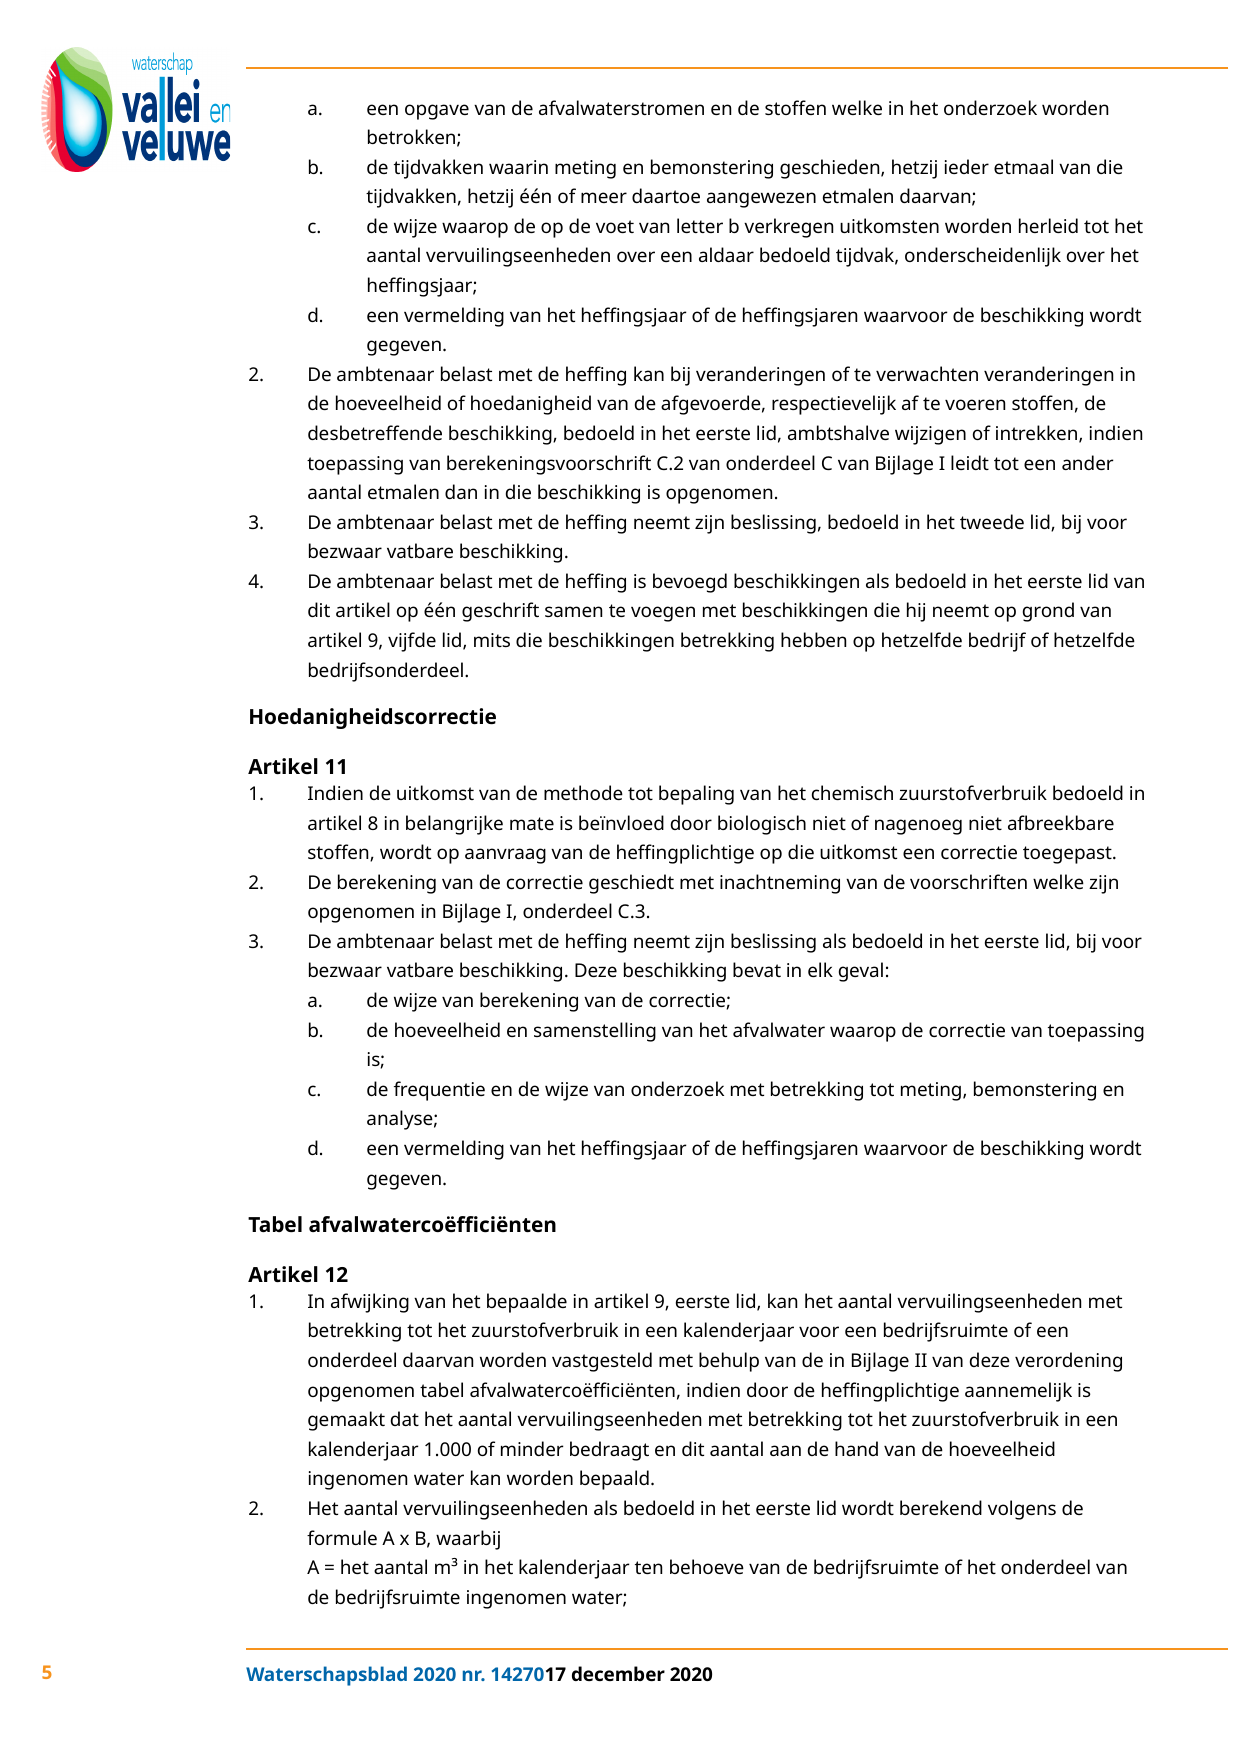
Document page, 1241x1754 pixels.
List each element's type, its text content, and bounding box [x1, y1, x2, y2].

list Het aantal vervuilingseenheden als bedoeld in het eerste lid wordt berekend volgens de formule A x B, waarbij [248, 1495, 1152, 1551]
list In afwijking van het bepaalde in artikel 9, eerste lid, kan het aantal vervuilingseenheden met betrekking tot het zuurstofverbruik in een kalenderjaar voor een bedrijfsruimte of een onderdeel daarvan worden vastgesteld met behulp van de in Bijlage II van deze verordening opgenomen tabel afvalwatercoëfficiënten, indien door de heffingplichtige aannemelijk is gemaakt dat het aantal vervuilingseenheden met betrekking tot het zuurstofverbruik in een kalenderjaar 1.000 of minder bedraagt en dit aantal aan de hand van de hoeveelheid ingenomen water kan worden bepaald. [248, 1288, 1152, 1491]
list de frequentie en de wijze van onderzoek met betrekking tot meting, bemonstering en analyse; [307, 1076, 1152, 1131]
list A = het aantal m³ in het kalenderjaar ten behoeve van de bedrijfsruimte of het onderdeel van de bedrijfsruimte ingenomen water; [248, 1554, 1152, 1610]
list de hoeveelheid en samenstelling van het afvalwater waarop de correctie van toepassing is; [307, 1017, 1152, 1072]
list De ambtenaar belast met de heffing neemt zijn beslissing als bedoeld in het eerste lid, bij voor bezwaar vatbare beschikking. Deze beschikking bevat in elk geval: [248, 928, 1152, 983]
list De ambtenaar belast met de heffing kan bij veranderingen of te verwachten veranderingen in de hoeveelheid of hoedanigheid van de afgevoerde, respectievelijk af te voeren stoffen, de desbetreffende beschikking, bedoeld in het eerste lid, ambtshalve wijzigen of intrekken, indien toepassing van berekeningsvoorschrift C.2 van onderdeel C van Bijlage I leidt tot een ander aantal etmalen dan in die beschikking is opgenomen. [248, 361, 1152, 505]
list De ambtenaar belast met de heffing neemt zijn beslissing, bedoeld in het tweede lid, bij voor bezwaar vatbare beschikking. [248, 509, 1152, 564]
text Tabel afvalwatercoëfficiënten [248, 1210, 1152, 1239]
text Hoedanigheidscorrectie [248, 702, 1152, 731]
list een vermelding van het heffingsjaar of de heffingsjaren waarvoor de beschikking wordt gegeven. [307, 1135, 1152, 1191]
text Artikel 12 [248, 1260, 1152, 1288]
list De ambtenaar belast met de heffing is bevoegd beschikkingen als bedoeld in het eerste lid van dit artikel op één geschrift samen te voegen met beschikkingen die hij neemt op grond van artikel 9, vijfde lid, mits die beschikkingen betrekking hebben op hetzelfde bedrijf of hetzelfde bedrijfsonderdeel. [248, 568, 1152, 683]
list een opgave van de afvalwaterstromen en de stoffen welke in het onderzoek worden betrokken; [307, 95, 1152, 150]
list een vermelding van het heffingsjaar of de heffingsjaren waarvoor de beschikking wordt gegeven. [307, 302, 1152, 357]
list de wijze van berekening van de correctie; [307, 987, 1152, 1013]
list Indien de uitkomst van de methode tot bepaling van het chemisch zuurstofverbruik bedoeld in artikel 8 in belangrijke mate is beïnvloed door biologisch niet of nagenoeg niet afbreekbare stoffen, wordt op aanvraag van de heffingplichtige op die uitkomst een correctie toegepast. [248, 780, 1152, 865]
list de tijdvakken waarin meting en bemonstering geschieden, hetzij ieder etmaal van die tijdvakken, hetzij één of meer daartoe aangewezen etmalen daarvan; [307, 154, 1152, 209]
picture [41, 47, 231, 172]
list De berekening van de correctie geschiedt met inachtneming van de voorschriften welke zijn opgenomen in Bijlage I, onderdeel C.3. [248, 869, 1152, 924]
text Artikel 11 [248, 752, 1152, 780]
list de wijze waarop de op de voet van letter b verkregen uitkomsten worden herleid tot het aantal vervuilingseenheden over een aldaar bedoeld tijdvak, onderscheidenlijk over het heffingsjaar; [307, 213, 1152, 298]
